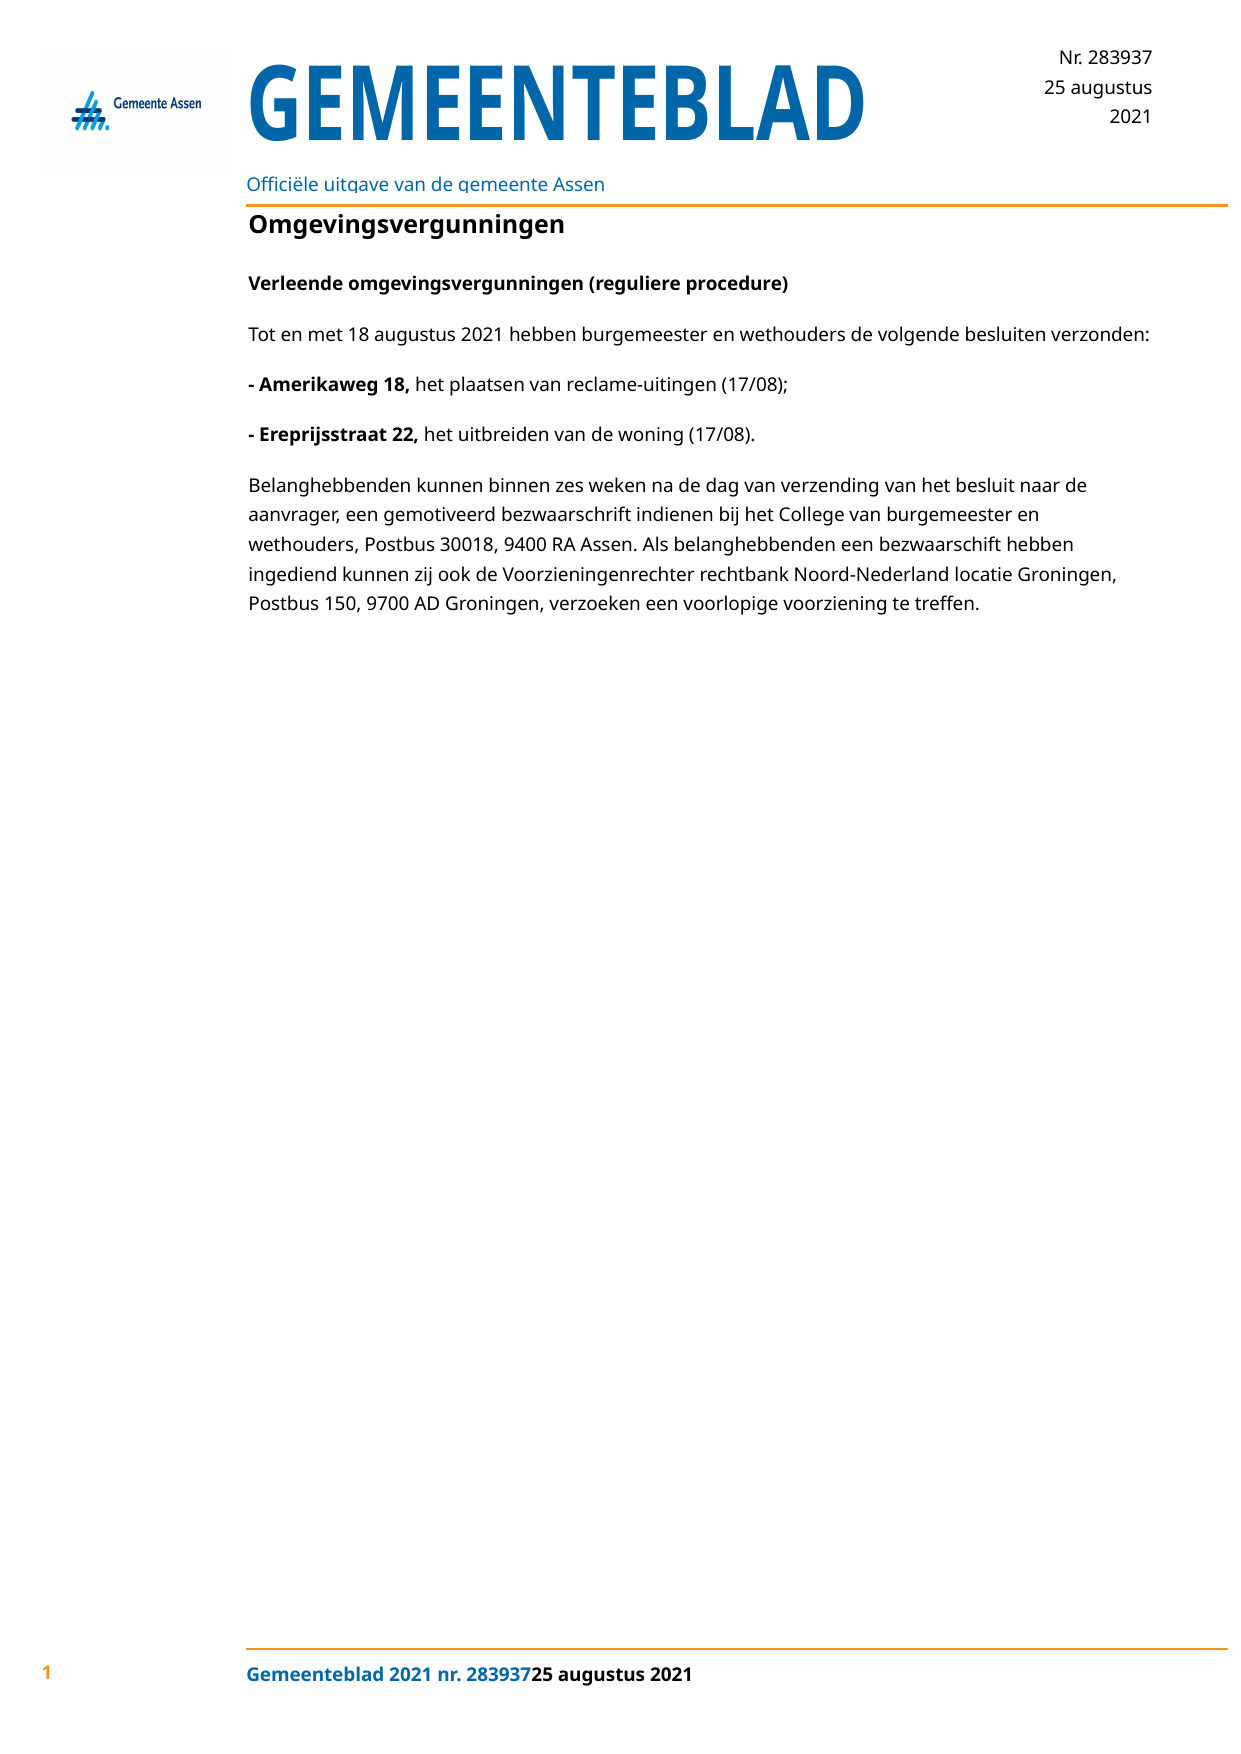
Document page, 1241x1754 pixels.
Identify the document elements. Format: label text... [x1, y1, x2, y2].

text Omgevingsvergunningen [248, 207, 1152, 241]
text - Amerikaweg 18, het plaatsen van reclame-uitingen (17/08); [248, 371, 1152, 397]
text Tot en met 18 augustus 2021 hebben burgemeester en wethouders de volgende besluiten verzonden: [248, 321, 1152, 346]
text Belanghebbenden kunnen binnen zes weken na de dag van verzending van het besluit naar de aanvrager, een gemotiveerd bezwaarschrift indienen bij het College van burgemeester en wethouders, Postbus 30018, 9400 RA Assen. Als belanghebbenden een bezwaarschift hebben ingediend kunnen zij ook de Voorzieningenrechter rechtbank Noord-Nederland locatie Groningen, Postbus 150, 9700 AD Groningen, verzoeken een voorlopige voorziening te treffen. [248, 472, 1152, 616]
text - Ereprijsstraat 22, het uitbreiden van de woning (17/08). [248, 422, 1152, 447]
picture [41, 47, 231, 172]
text Verleende omgevingsvergunningen (reguliere procedure) [248, 270, 1152, 296]
